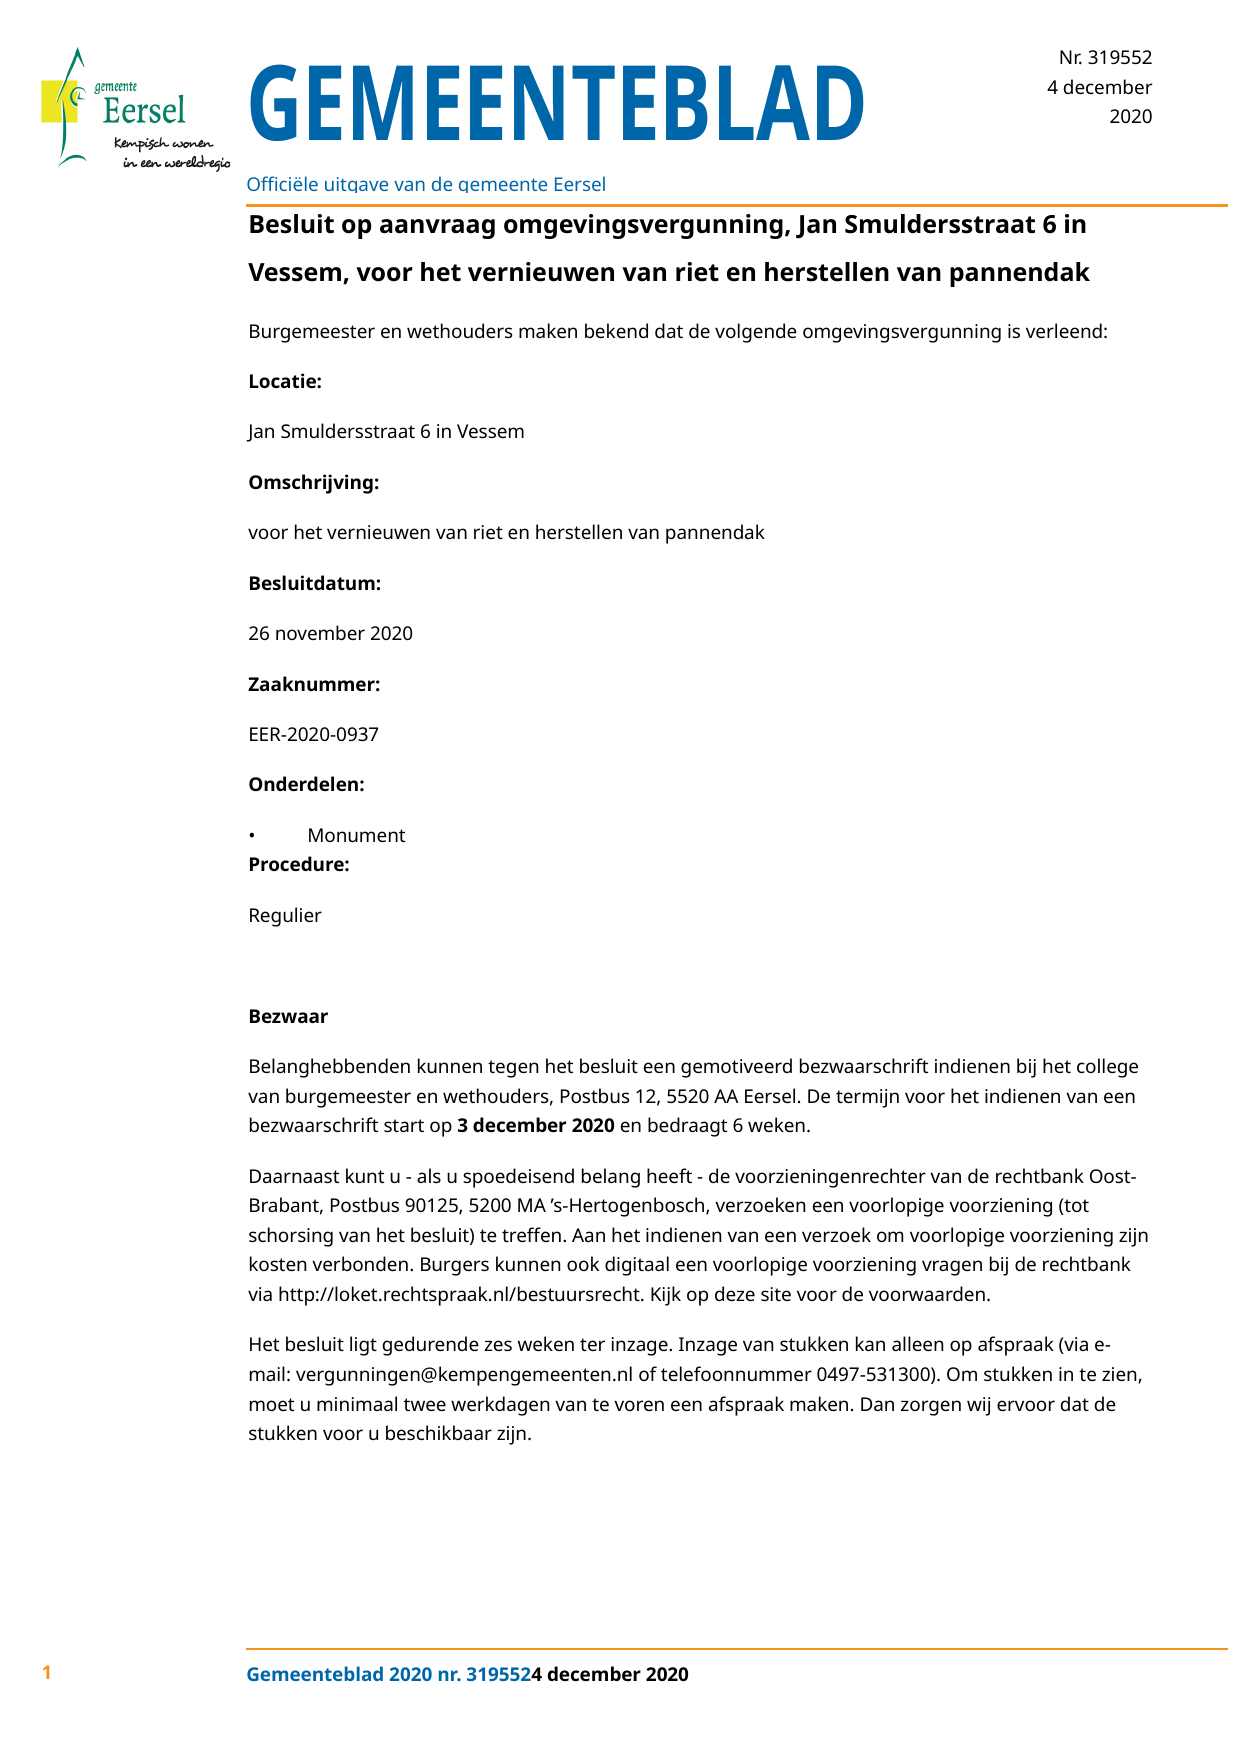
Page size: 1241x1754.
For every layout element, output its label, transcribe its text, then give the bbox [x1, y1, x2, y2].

text Burgemeester en wethouders maken bekend dat de volgende omgevingsvergunning is verleend: [248, 318, 1152, 344]
text Het besluit ligt gedurende zes weken ter inzage. Inzage van stukken kan alleen op afspraak (via e-mail: vergunningen@kempengemeenten.nl of telefoonnummer 0497-531300). Om stukken in te zien, moet u minimaal twee werkdagen van te voren een afspraak maken. Dan zorgen wij ervoor dat de stukken voor u beschikbaar zijn. [248, 1332, 1152, 1446]
text Daarnaast kunt u - als u spoedeisend belang heeft - de voorzieningenrechter van de rechtbank Oost-Brabant, Postbus 90125, 5200 MA ’s-Hertogenbosch, verzoeken een voorlopige voorziening (tot schorsing van het besluit) te treffen. Aan het indienen van een verzoek om voorlopige voorziening zijn kosten verbonden. Burgers kunnen ook digitaal een voorlopige voorziening vragen bij de rechtbank via http://loket.rechtspraak.nl/bestuursrecht. Kijk op deze site voor de voorwaarden. [248, 1163, 1152, 1307]
text Bezwaar [248, 1003, 1152, 1029]
text Jan Smuldersstraat 6 in Vessem [248, 419, 1152, 444]
text Zaaknummer: [248, 671, 1152, 697]
picture [41, 47, 231, 172]
text Besluit op aanvraag omgevingsvergunning, Jan Smuldersstraat 6 in Vessem, voor het vernieuwen van riet en herstellen van pannendak [248, 207, 1152, 288]
text Procedure: [248, 852, 1152, 877]
text Regulier [248, 902, 1152, 928]
text Onderdelen: [248, 772, 1152, 797]
list Monument [248, 822, 1152, 848]
text 26 november 2020 [248, 620, 1152, 646]
text Omschrijving: [248, 469, 1152, 495]
text voor het vernieuwen van riet en herstellen van pannendak [248, 519, 1152, 545]
text EER-2020-0937 [248, 721, 1152, 747]
text Locatie: [248, 368, 1152, 394]
text Besluitdatum: [248, 570, 1152, 596]
text Belanghebbenden kunnen tegen het besluit een gemotiveerd bezwaarschrift indienen bij het college van burgemeester en wethouders, Postbus 12, 5520 AA Eersel. De termijn voor het indienen van een bezwaarschrift start op 3 december 2020 en bedraagt 6 weken. [248, 1053, 1152, 1138]
